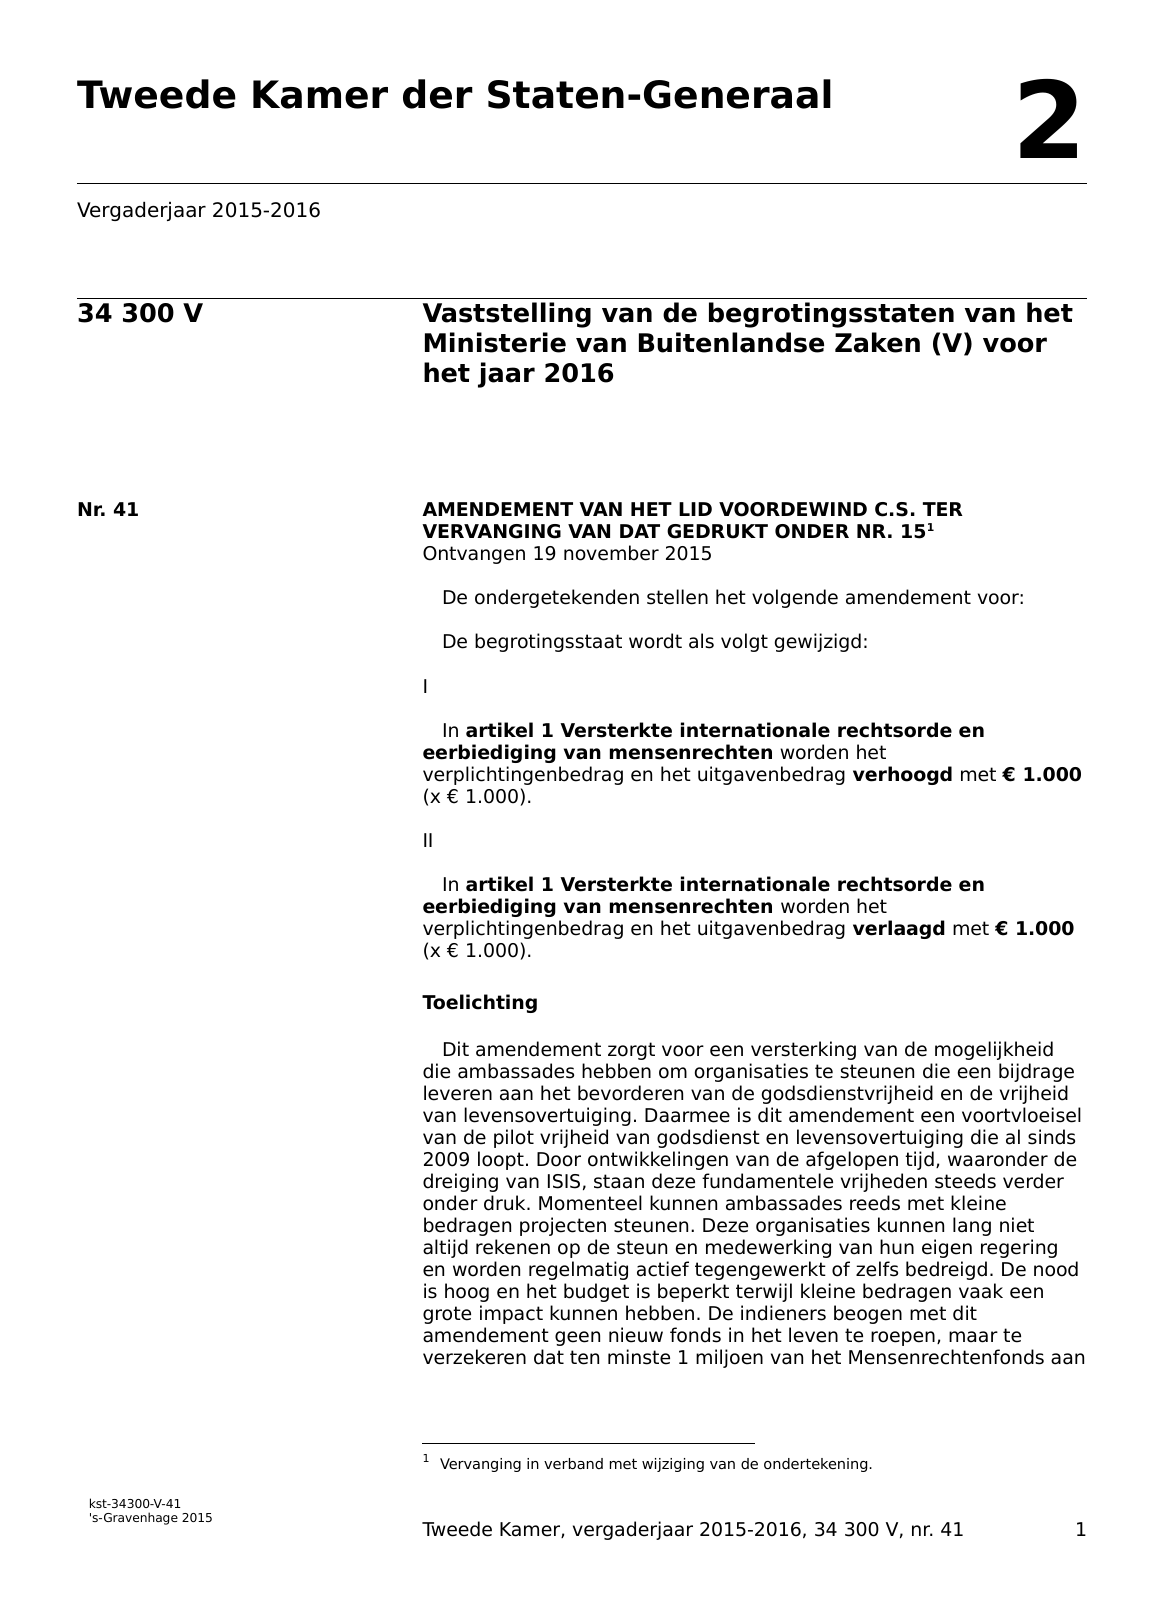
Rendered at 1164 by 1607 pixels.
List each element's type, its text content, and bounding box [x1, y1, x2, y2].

table_header Tweede Kamer der Staten-Generaal [77, 59, 886, 183]
text I [422, 676, 1087, 697]
table_cell Vergaderjaar 2015-2016 [77, 184, 1087, 298]
text kst-34300-V-41 [88, 1497, 323, 1511]
subtitle Toelichting [422, 992, 1087, 1014]
text In artikel 1 Versterkte internationale rechtsorde en eerbiediging van mensenrechten worden het verplichtingenbedrag en het uitgavenbedrag verlaagd met € 1.000 (x € 1.000). [422, 874, 1087, 962]
text II [422, 830, 1087, 852]
text Ontvangen 19 november 2015 [422, 543, 1087, 565]
text De begrotingsstaat wordt als volgt gewijzigd: [422, 631, 1087, 653]
subtitle Nr. 41 AMENDEMENT VAN HET LID VOORDEWIND C.S. TER VERVANGING VAN DAT GEDRUKT ONDER NR. 15 [77, 499, 1087, 543]
text In artikel 1 Versterkte internationale rechtsorde en eerbiediging van mensenrechten worden het verplichtingenbedrag en het uitgavenbedrag verhoogd met € 1.000 (x € 1.000). [422, 720, 1087, 808]
text 's-Gravenhage 2015 [88, 1511, 323, 1525]
table_header 2 [886, 59, 1087, 183]
text Dit amendement zorgt voor een versterking van de mogelijkheid die ambassades hebben om organisaties te steunen die een bijdrage leveren aan het bevorderen van de godsdienstvrijheid en de vrijheid van levensovertuiging. Daarmee is dit amendement een voortvloeisel van de pilot vrijheid van godsdienst en levensovertuiging die al sinds 2009 loopt. Door ontwikkelingen van de afgelopen tijd, waaronder de dreiging van ISIS, staan deze fundamentele vrijheden steeds verder onder druk. Momenteel kunnen ambassades reeds met kleine bedragen projecten steunen. Deze organisaties kunnen lang niet altijd rekenen op de steun en medewerking van hun eigen regering en worden regelmatig actief tegengewerkt of zelfs bedreigd. De nood is hoog en het budget is beperkt terwijl kleine bedragen vaak een grote impact kunnen hebben. De indieners beogen met dit amendement geen nieuw fonds in het leven te roepen, maar te verzekeren dat ten minste 1 miljoen van het Mensenrechtenfonds aan [422, 1039, 1087, 1368]
text De ondergetekenden stellen het volgende amendement voor: [422, 587, 1087, 609]
subtitle 34 300 V Vaststelling van de begrotingsstaten van het Ministerie van Buitenlandse Zaken (V) voor het jaar 2016 [77, 299, 1087, 388]
text Vervanging in verband met wijziging van de ondertekening. [422, 1452, 1087, 1474]
